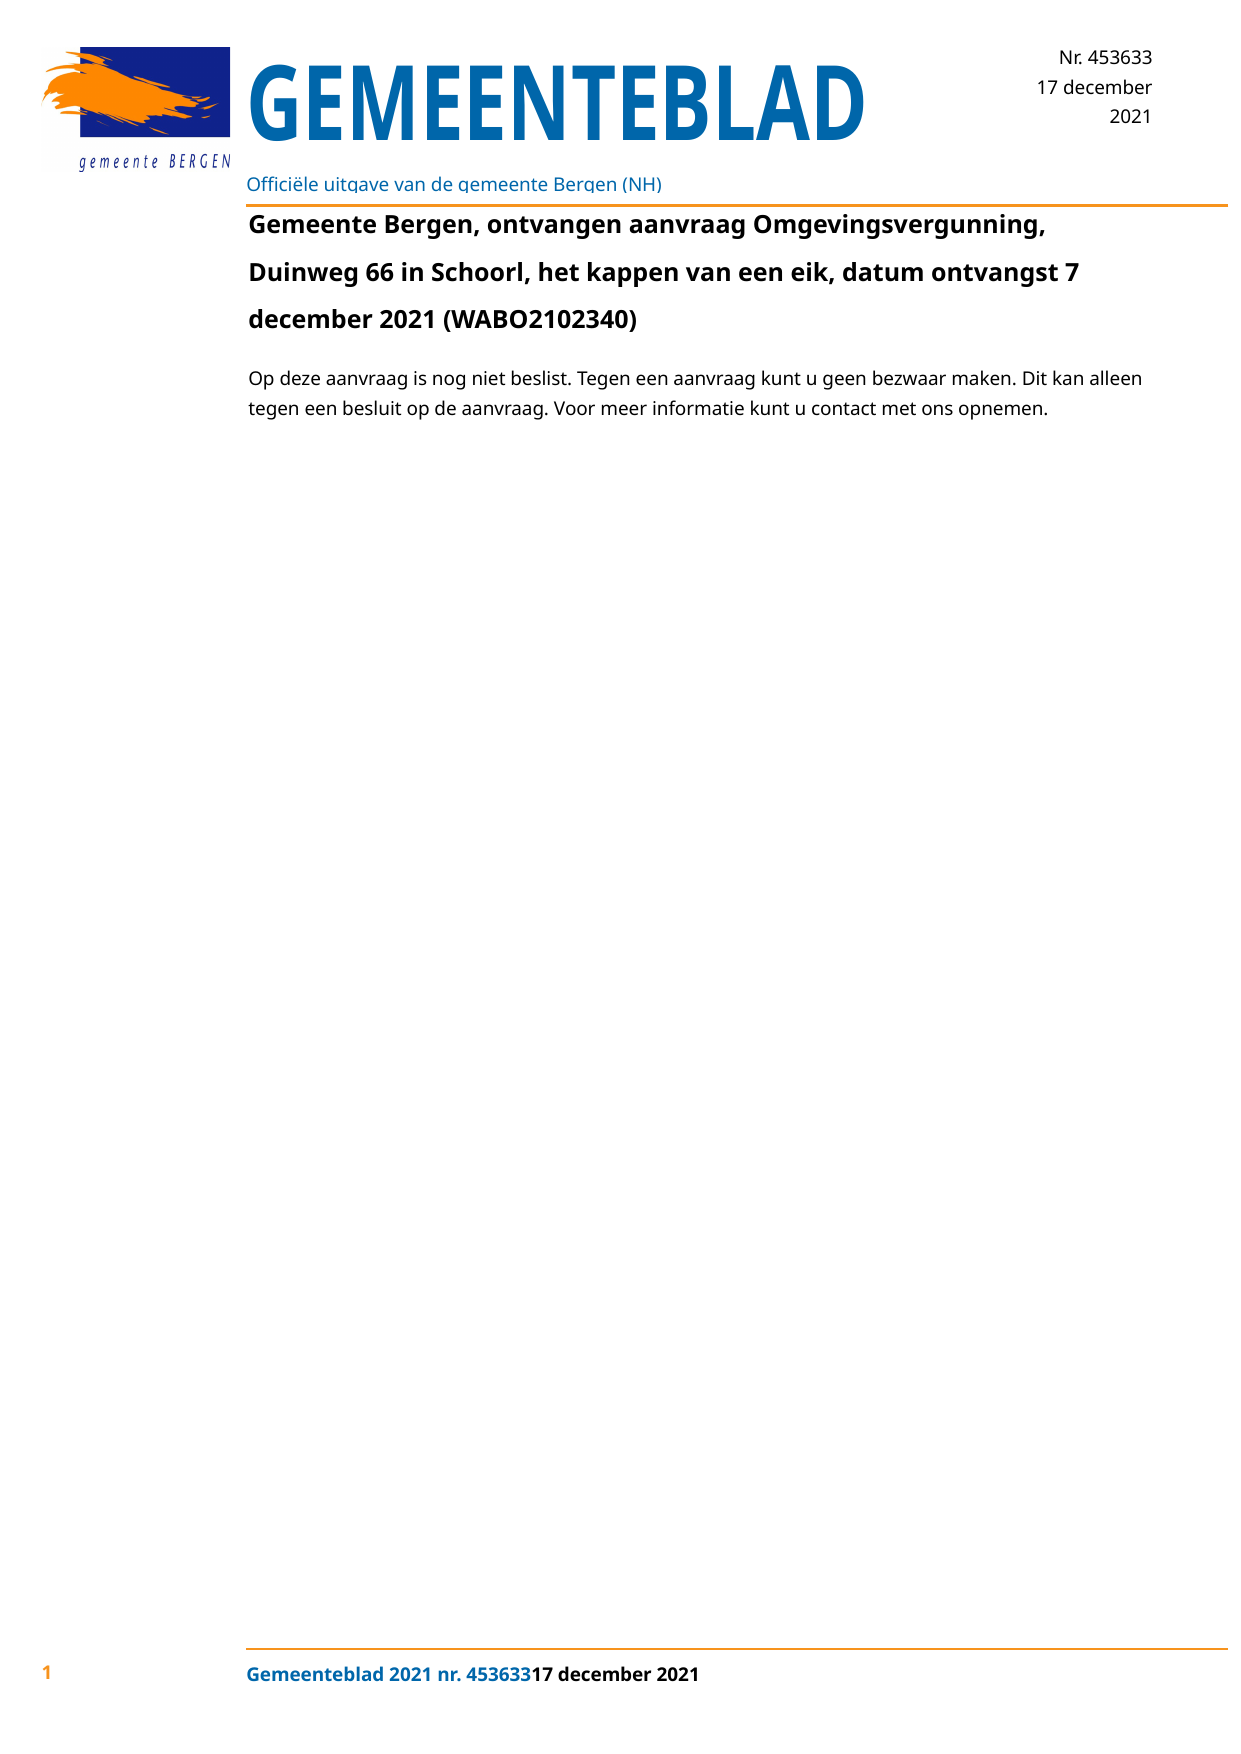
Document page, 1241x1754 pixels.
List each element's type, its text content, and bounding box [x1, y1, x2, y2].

text Op deze aanvraag is nog niet beslist. Tegen een aanvraag kunt u geen bezwaar maken. Dit kan alleen tegen een besluit op de aanvraag. Voor meer informatie kunt u contact met ons opnemen. [248, 366, 1152, 421]
text Gemeente Bergen, ontvangen aanvraag Omgevingsvergunning, Duinweg 66 in Schoorl, het kappen van een eik, datum ontvangst 7 december 2021 (WABO2102340) [248, 207, 1152, 336]
picture [41, 47, 231, 172]
